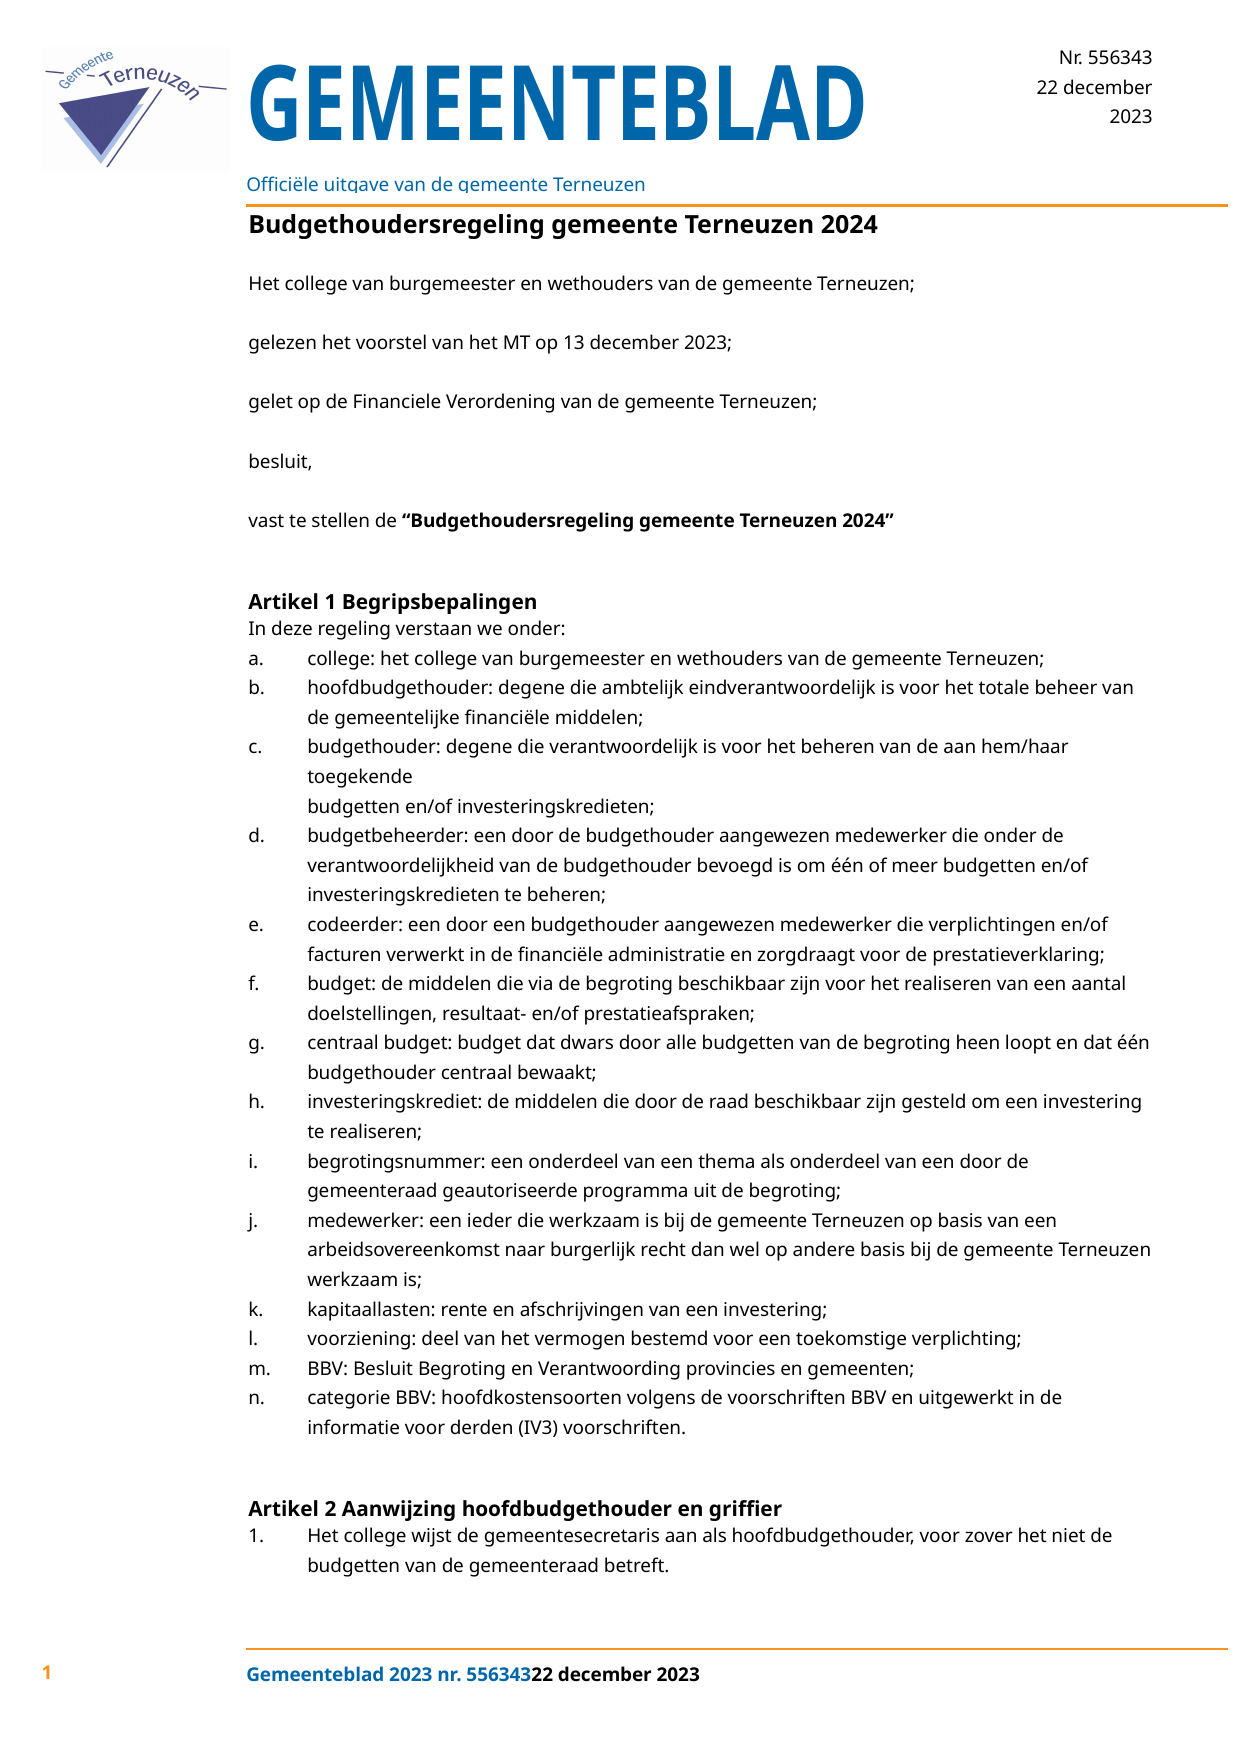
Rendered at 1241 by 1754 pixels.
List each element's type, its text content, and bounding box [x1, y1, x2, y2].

list kapitaallasten: rente en afschrijvingen van een investering; [248, 1296, 1152, 1322]
text gelet op de Financiele Verordening van de gemeente Terneuzen; [248, 389, 1152, 414]
list budgetbeheerder: een door de budgethouder aangewezen medewerker die onder de verantwoordelijkheid van de budgethouder bevoegd is om één of meer budgetten en/of investeringskredieten te beheren; [248, 822, 1152, 907]
text Artikel 2 Aanwijzing hoofdbudgethouder en griffier [248, 1494, 1152, 1523]
list voorziening: deel van het vermogen bestemd voor een toekomstige verplichting; [248, 1325, 1152, 1351]
list categorie BBV: hoofdkostensoorten volgens de voorschriften BBV en uitgewerkt in de informatie voor derden (IV3) voorschriften. [248, 1384, 1152, 1440]
list budgethouder: degene die verantwoordelijk is voor het beheren van de aan hem/haar toegekende [248, 734, 1152, 789]
text Artikel 1 Begripsbepalingen [248, 587, 1152, 615]
list centraal budget: budget dat dwars door alle budgetten van de begroting heen loopt en dat één budgethouder centraal bewaakt; [248, 1029, 1152, 1085]
text Het college van burgemeester en wethouders van de gemeente Terneuzen; [248, 270, 1152, 296]
text vast te stellen de “Budgethoudersregeling gemeente Terneuzen 2024” [248, 507, 1152, 533]
list medewerker: een ieder die werkzaam is bij de gemeente Terneuzen op basis van een arbeidsovereenkomst naar burgerlijk recht dan wel op andere basis bij de gemeente Terneuzen werkzaam is; [248, 1207, 1152, 1292]
list codeerder: een door een budgethouder aangewezen medewerker die verplichtingen en/of facturen verwerkt in de financiële administratie en zorgdraagt voor de prestatieverklaring; [248, 911, 1152, 967]
picture [41, 47, 231, 172]
text besluit, [248, 448, 1152, 473]
text In deze regeling verstaan we onder: [248, 615, 1152, 641]
list BBV: Besluit Begroting en Verantwoording provincies en gemeenten; [248, 1355, 1152, 1381]
text Budgethoudersregeling gemeente Terneuzen 2024 [248, 207, 1152, 241]
text gelezen het voorstel van het MT op 13 december 2023; [248, 329, 1152, 355]
list Het college wijst de gemeentesecretaris aan als hoofdbudgethouder, voor zover het niet de budgetten van de gemeenteraad betreft. [248, 1523, 1152, 1578]
list investeringskrediet: de middelen die door de raad beschikbaar zijn gesteld om een investering te realiseren; [248, 1089, 1152, 1144]
list hoofdbudgethouder: degene die ambtelijk eindverantwoordelijk is voor het totale beheer van de gemeentelijke financiële middelen; [248, 674, 1152, 730]
list begrotingsnummer: een onderdeel van een thema als onderdeel van een door de gemeenteraad geautoriseerde programma uit de begroting; [248, 1148, 1152, 1203]
list college: het college van burgemeester en wethouders van de gemeente Terneuzen; [248, 645, 1152, 671]
list budget: de middelen die via de begroting beschikbaar zijn voor het realiseren van een aantal doelstellingen, resultaat- en/of prestatieafspraken; [248, 970, 1152, 1026]
list budgetten en/of investeringskredieten; [248, 793, 1152, 819]
